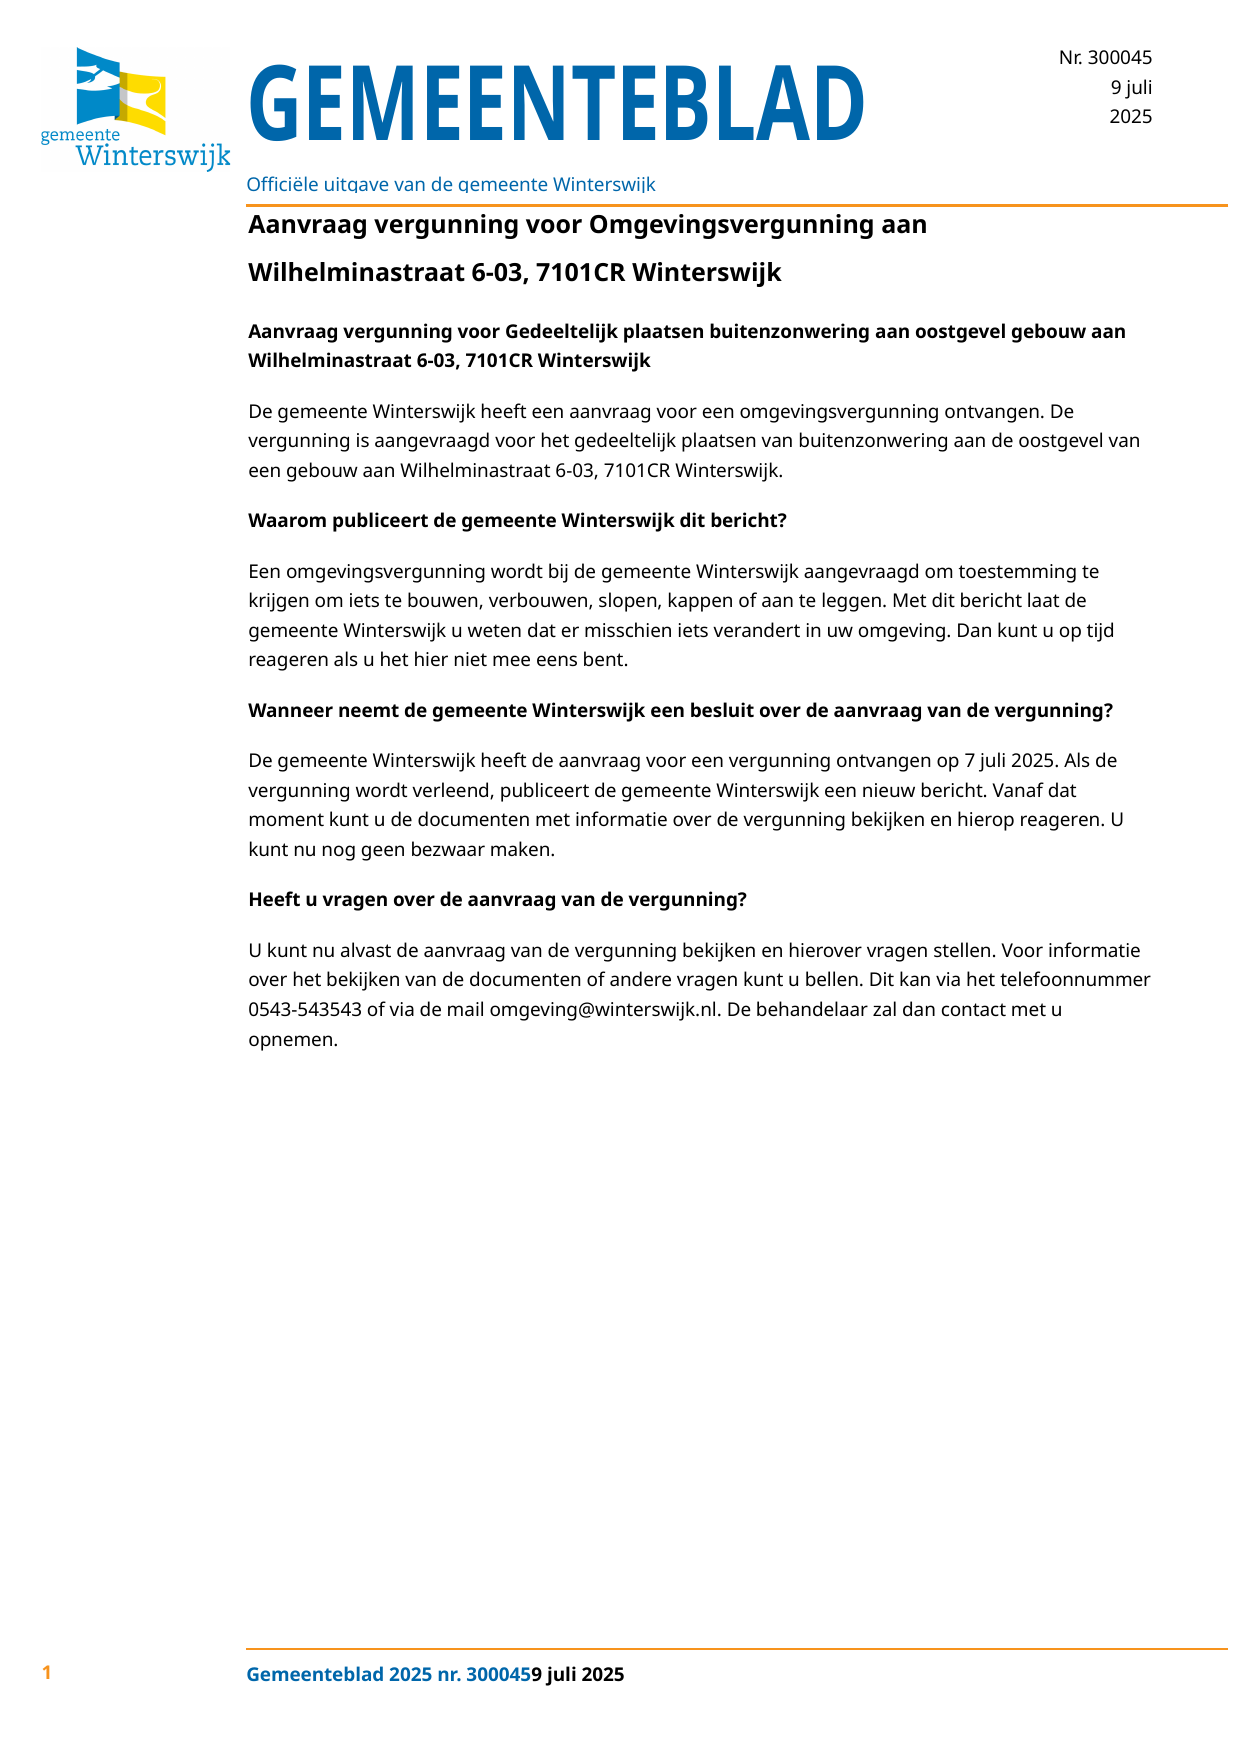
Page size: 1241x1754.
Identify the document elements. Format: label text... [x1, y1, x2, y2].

text De gemeente Winterswijk heeft de aanvraag voor een vergunning ontvangen op 7 juli 2025. Als de vergunning wordt verleend, publiceert de gemeente Winterswijk een nieuw bericht. Vanaf dat moment kunt u de documenten met informatie over de vergunning bekijken en hierop reageren. U kunt nu nog geen bezwaar maken. [248, 747, 1152, 862]
text Een omgevingsvergunning wordt bij de gemeente Winterswijk aangevraagd om toestemming te krijgen om iets te bouwen, verbouwen, slopen, kappen of aan te leggen. Met dit bericht laat de gemeente Winterswijk u weten dat er misschien iets verandert in uw omgeving. Dan kunt u op tijd reageren als u het hier niet mee eens bent. [248, 558, 1152, 672]
text De gemeente Winterswijk heeft een aanvraag voor een omgevingsvergunning ontvangen. De vergunning is aangevraagd voor het gedeeltelijk plaatsen van buitenzonwering aan de oostgevel van een gebouw aan Wilhelminastraat 6-03, 7101CR Winterswijk. [248, 398, 1152, 483]
picture [225, 153, 231, 162]
picture [41, 47, 231, 172]
text Aanvraag vergunning voor Omgevingsvergunning aan Wilhelminastraat 6-03, 7101CR Winterswijk [248, 207, 1152, 288]
text Wanneer neemt de gemeente Winterswijk een besluit over de aanvraag van de vergunning? [248, 697, 1152, 723]
text Aanvraag vergunning voor Gedeeltelijk plaatsen buitenzonwering aan oostgevel gebouw aan Wilhelminastraat 6-03, 7101CR Winterswijk [248, 318, 1152, 373]
text U kunt nu alvast de aanvraag van de vergunning bekijken en hierover vragen stellen. Voor informatie over het bekijken van de documenten of andere vragen kunt u bellen. Dit kan via het telefoonnummer 0543-543543 of via de mail omgeving@winterswijk.nl. De behandelaar zal dan contact met u opnemen. [248, 937, 1152, 1052]
text Waarom publiceert de gemeente Winterswijk dit bericht? [248, 507, 1152, 533]
text Heeft u vragen over de aanvraag van de vergunning? [248, 887, 1152, 912]
